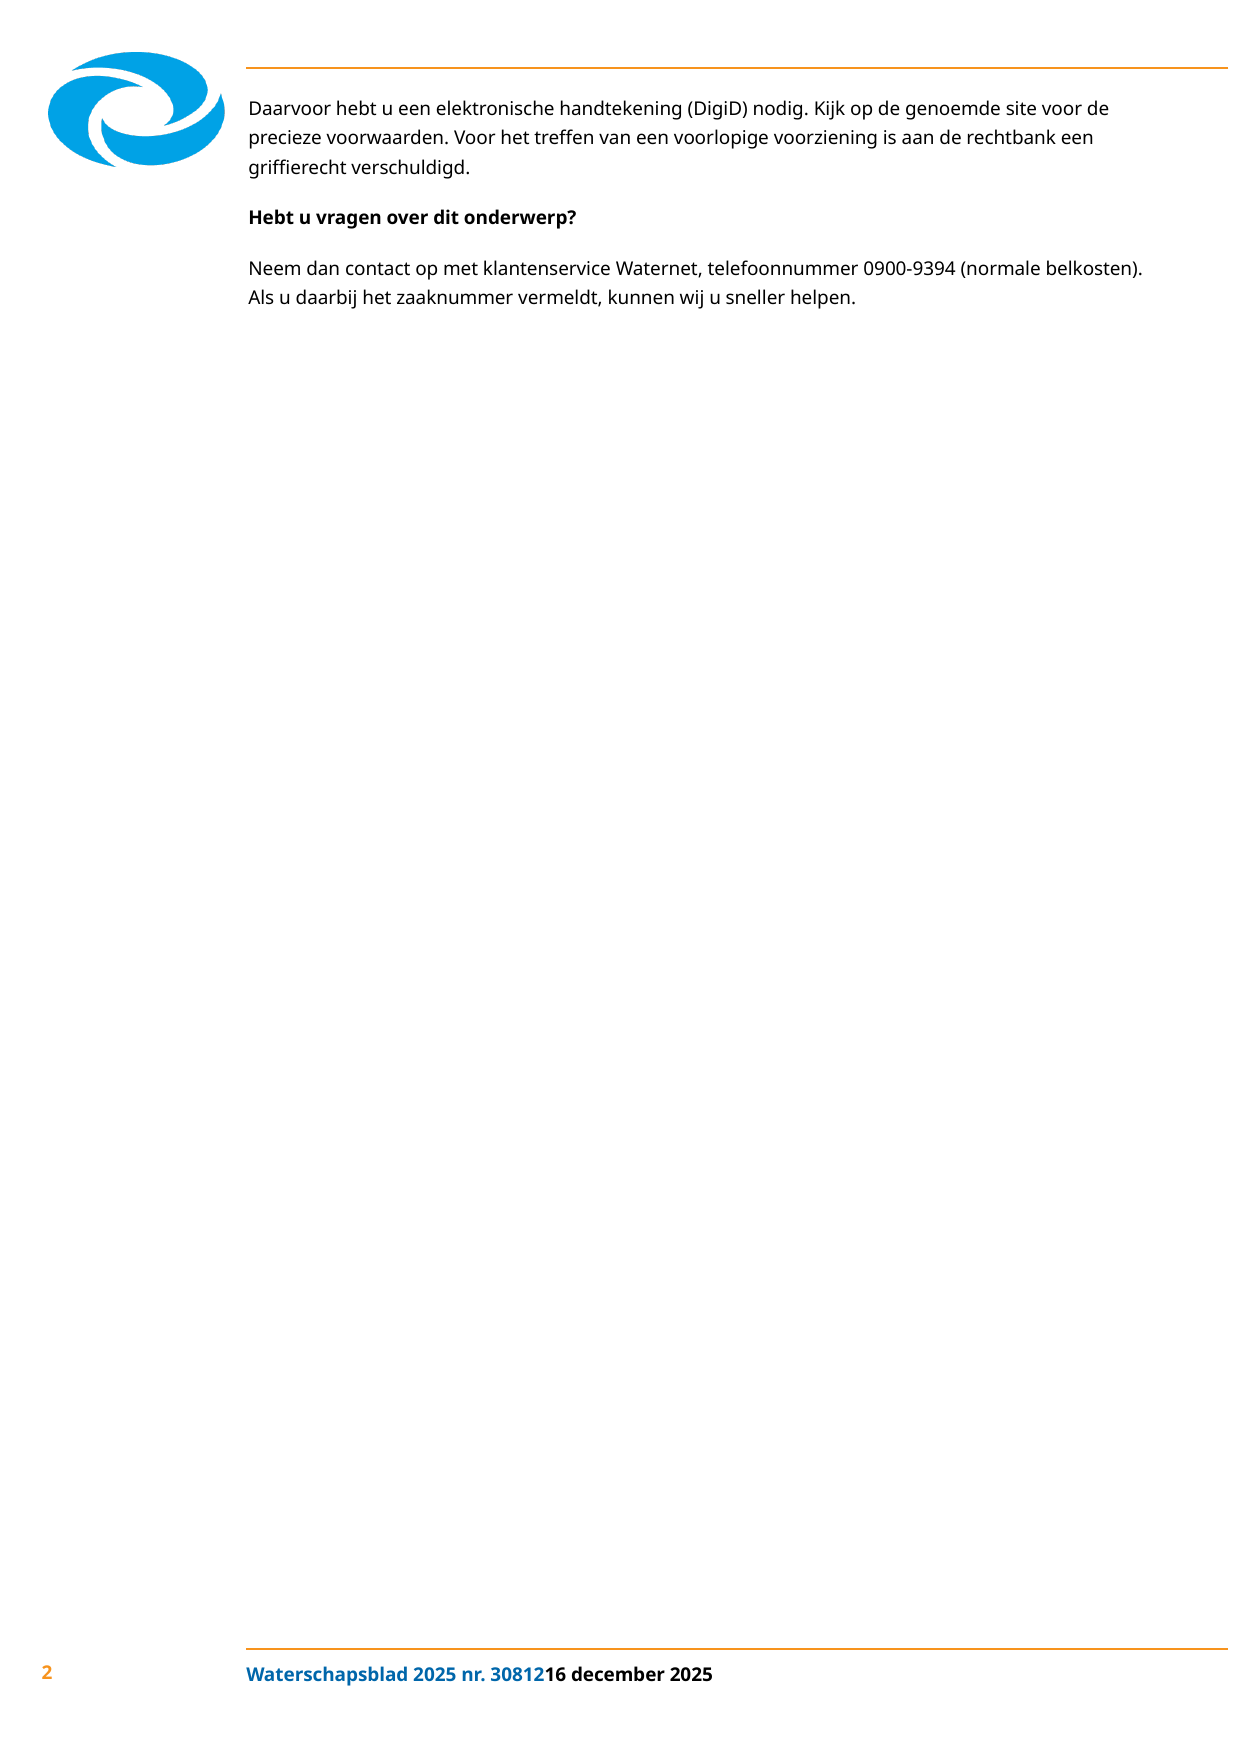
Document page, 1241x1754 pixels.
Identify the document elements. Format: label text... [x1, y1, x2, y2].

picture [41, 47, 231, 172]
text Hebt u vragen over dit onderwerp? [248, 204, 1152, 230]
text Daarvoor hebt u een elektronische handtekening (DigiD) nodig. Kijk op de genoemde site voor de precieze voorwaarden. Voor het treffen van een voorlopige voorziening is aan de rechtbank een griffierecht verschuldigd. [248, 95, 1152, 180]
text Neem dan contact op met klantenservice Waternet, telefoonnummer 0900-9394 (normale belkosten). Als u daarbij het zaaknummer vermeldt, kunnen wij u sneller helpen. [248, 255, 1152, 310]
